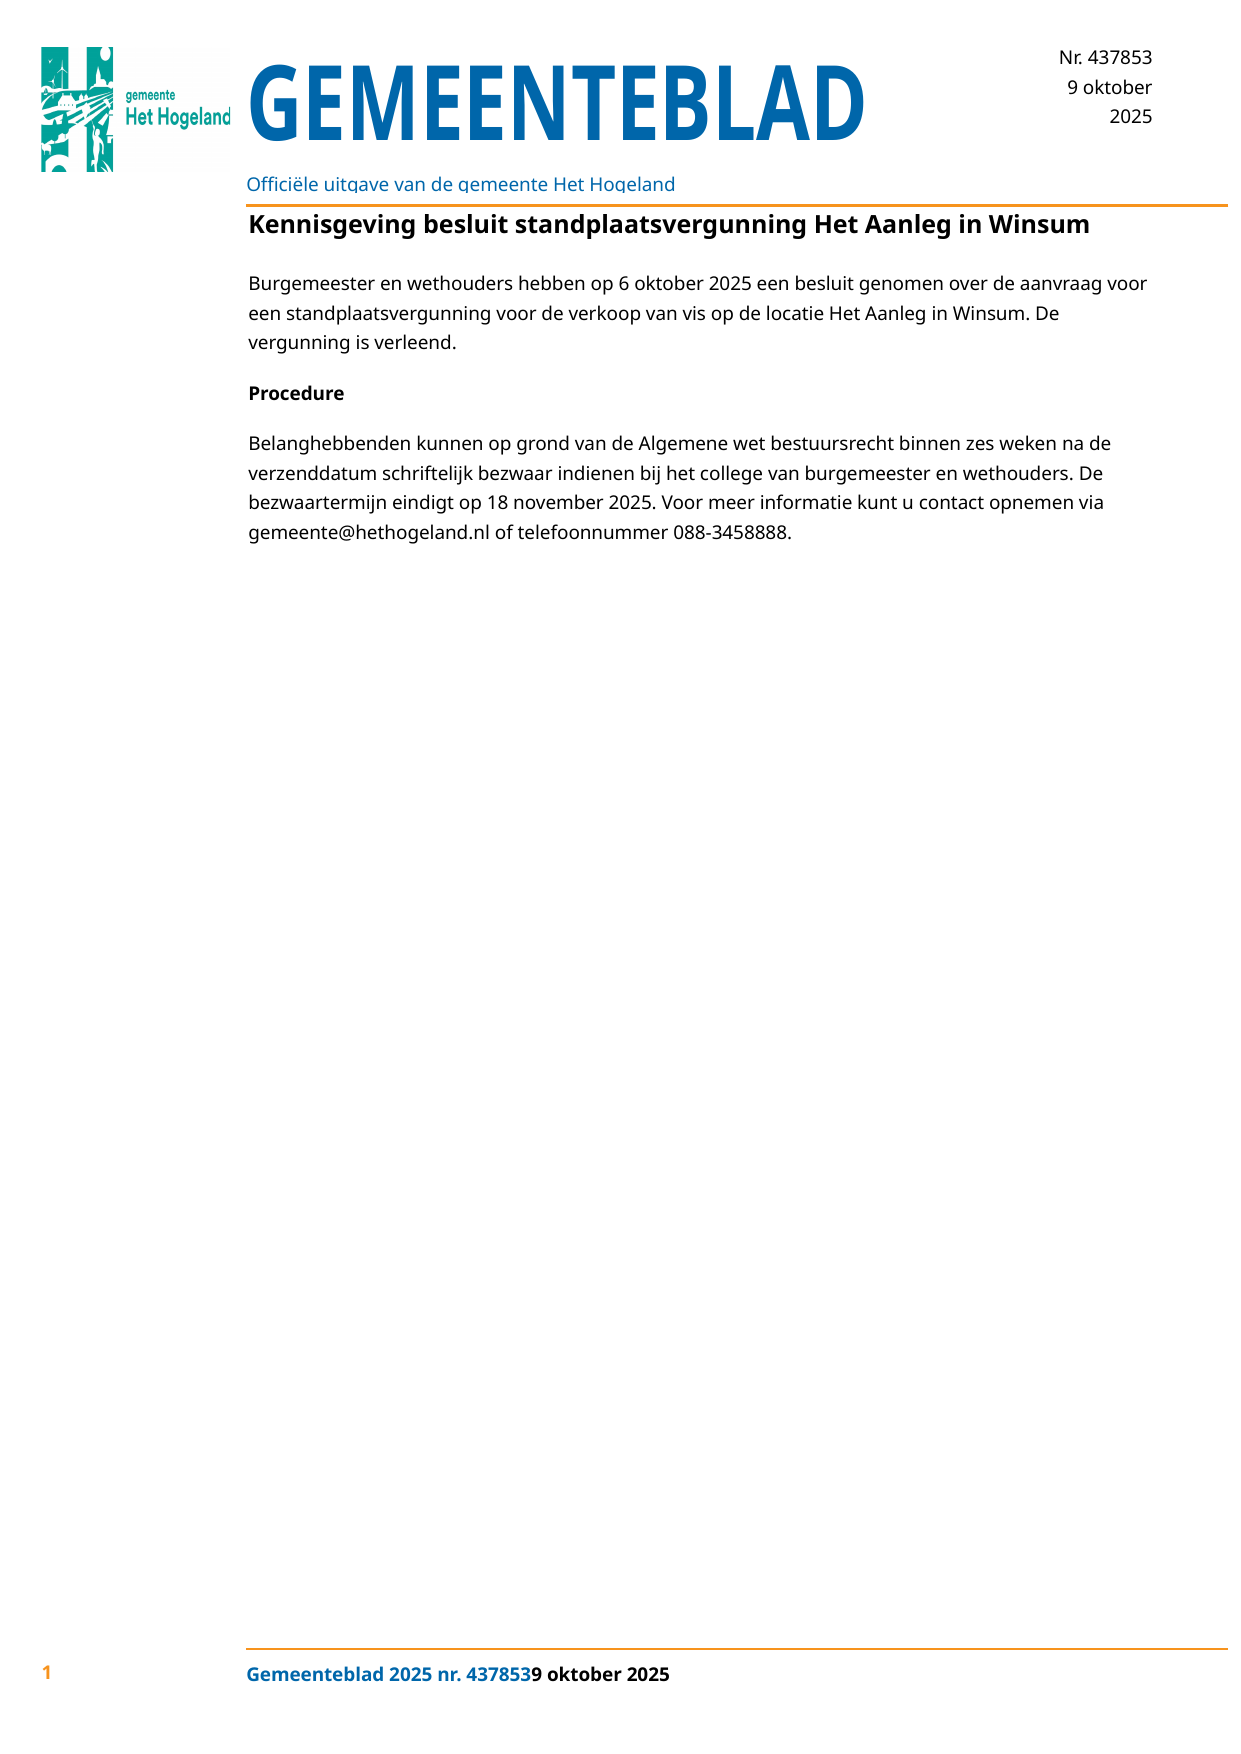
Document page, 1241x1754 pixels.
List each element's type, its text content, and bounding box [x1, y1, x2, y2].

text Belanghebbenden kunnen op grond van de Algemene wet bestuursrecht binnen zes weken na de verzenddatum schriftelijk bezwaar indienen bij het college van burgemeester en wethouders. De bezwaartermijn eindigt op 18 november 2025. Voor meer informatie kunt u contact opnemen via gemeente@hethogeland.nl of telefoonnummer 088-3458888. [248, 430, 1152, 545]
text Burgemeester en wethouders hebben op 6 oktober 2025 een besluit genomen over de aanvraag voor een standplaatsvergunning voor de verkoop van vis op de locatie Het Aanleg in Winsum. De vergunning is verleend. [248, 270, 1152, 355]
text Kennisgeving besluit standplaatsvergunning Het Aanleg in Winsum [248, 207, 1152, 241]
picture [41, 47, 231, 172]
text Procedure [248, 380, 1152, 406]
